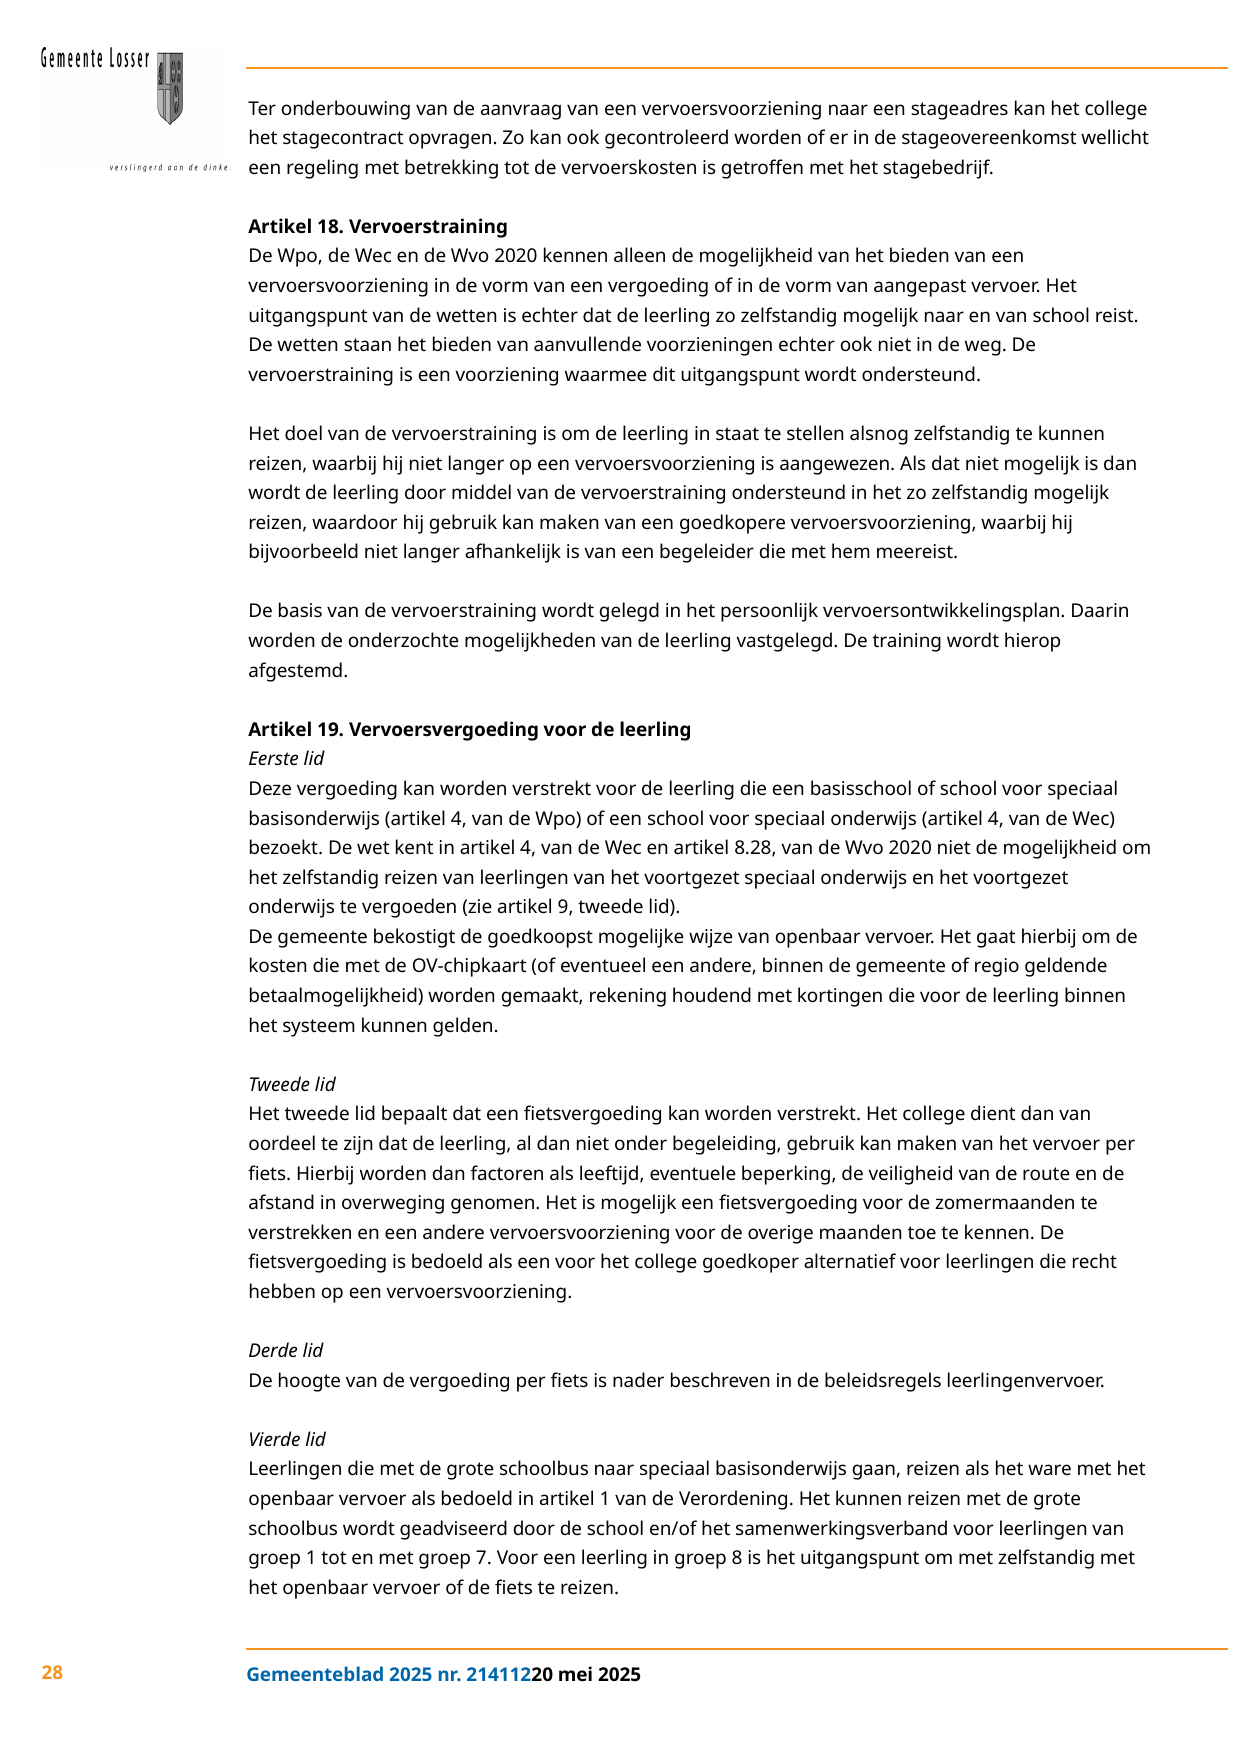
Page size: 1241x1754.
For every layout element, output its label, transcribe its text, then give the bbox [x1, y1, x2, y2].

text Vierde lid [248, 1426, 1152, 1452]
text Artikel 18. Vervoerstraining [248, 213, 1152, 239]
text Eerste lid [248, 746, 1152, 771]
text Leerlingen die met de grote schoolbus naar speciaal basisonderwijs gaan, reizen als het ware met het openbaar vervoer als bedoeld in artikel 1 van de Verordening. Het kunnen reizen met de grote schoolbus wordt geadviseerd door de school en/of het samenwerkingsverband voor leerlingen van groep 1 tot en met groep 7. Voor een leerling in groep 8 is het uitgangspunt om met zelfstandig met het openbaar vervoer of de fiets te reizen. [248, 1456, 1152, 1600]
text Deze vergoeding kan worden verstrekt voor de leerling die een basisschool of school voor speciaal basisonderwijs (artikel 4, van de Wpo) of een school voor speciaal onderwijs (artikel 4, van de Wec) bezoekt. De wet kent in artikel 4, van de Wec en artikel 8.28, van de Wvo 2020 niet de mogelijkheid om het zelfstandig reizen van leerlingen van het voortgezet speciaal onderwijs en het voortgezet onderwijs te vergoeden (zie artikel 9, tweede lid). [248, 775, 1152, 919]
text Het tweede lid bepaalt dat een fietsvergoeding kan worden verstrekt. Het college dient dan van oordeel te zijn dat de leerling, al dan niet onder begeleiding, gebruik kan maken van het vervoer per fiets. Hierbij worden dan factoren als leeftijd, eventuele beperking, de veiligheid van de route en de afstand in overweging genomen. Het is mogelijk een fietsvergoeding voor de zomermaanden te verstrekken en een andere vervoersvoorziening voor de overige maanden toe te kennen. De fietsvergoeding is bedoeld als een voor het college goedkoper alternatief voor leerlingen die recht hebben op een vervoersvoorziening. [248, 1101, 1152, 1304]
text Derde lid [248, 1337, 1152, 1363]
text De Wpo, de Wec en de Wvo 2020 kennen alleen de mogelijkheid van het bieden van een vervoersvoorziening in de vorm van een vergoeding of in de vorm van aangepast vervoer. Het uitgangspunt van de wetten is echter dat de leerling zo zelfstandig mogelijk naar en van school reist. De wetten staan het bieden van aanvullende voorzieningen echter ook niet in de weg. De vervoerstraining is een voorziening waarmee dit uitgangspunt wordt ondersteund. [248, 243, 1152, 387]
text De hoogte van de vergoeding per fiets is nader beschreven in de beleidsregels leerlingenvervoer. [248, 1367, 1152, 1393]
picture [41, 47, 231, 172]
text Tweede lid [248, 1071, 1152, 1097]
text De basis van de vervoerstraining wordt gelegd in het persoonlijk vervoersontwikkelingsplan. Daarin worden de onderzochte mogelijkheden van de leerling vastgelegd. De training wordt hierop afgestemd. [248, 598, 1152, 683]
text De gemeente bekostigt de goedkoopst mogelijke wijze van openbaar vervoer. Het gaat hierbij om de kosten die met de OV-chipkaart (of eventueel een andere, binnen de gemeente of regio geldende betaalmogelijkheid) worden gemaakt, rekening houdend met kortingen die voor de leerling binnen het systeem kunnen gelden. [248, 923, 1152, 1038]
text Ter onderbouwing van de aanvraag van een vervoersvoorziening naar een stageadres kan het college het stagecontract opvragen. Zo kan ook gecontroleerd worden of er in de stageovereenkomst wellicht een regeling met betrekking tot de vervoerskosten is getroffen met het stagebedrijf. [248, 95, 1152, 180]
text Artikel 19. Vervoersvergoeding voor de leerling [248, 716, 1152, 742]
text Het doel van de vervoerstraining is om de leerling in staat te stellen alsnog zelfstandig te kunnen reizen, waarbij hij niet langer op een vervoersvoorziening is aangewezen. Als dat niet mogelijk is dan wordt de leerling door middel van de vervoerstraining ondersteund in het zo zelfstandig mogelijk reizen, waardoor hij gebruik kan maken van een goedkopere vervoersvoorziening, waarbij hij bijvoorbeeld niet langer afhankelijk is van een begeleider die met hem meereist. [248, 420, 1152, 564]
